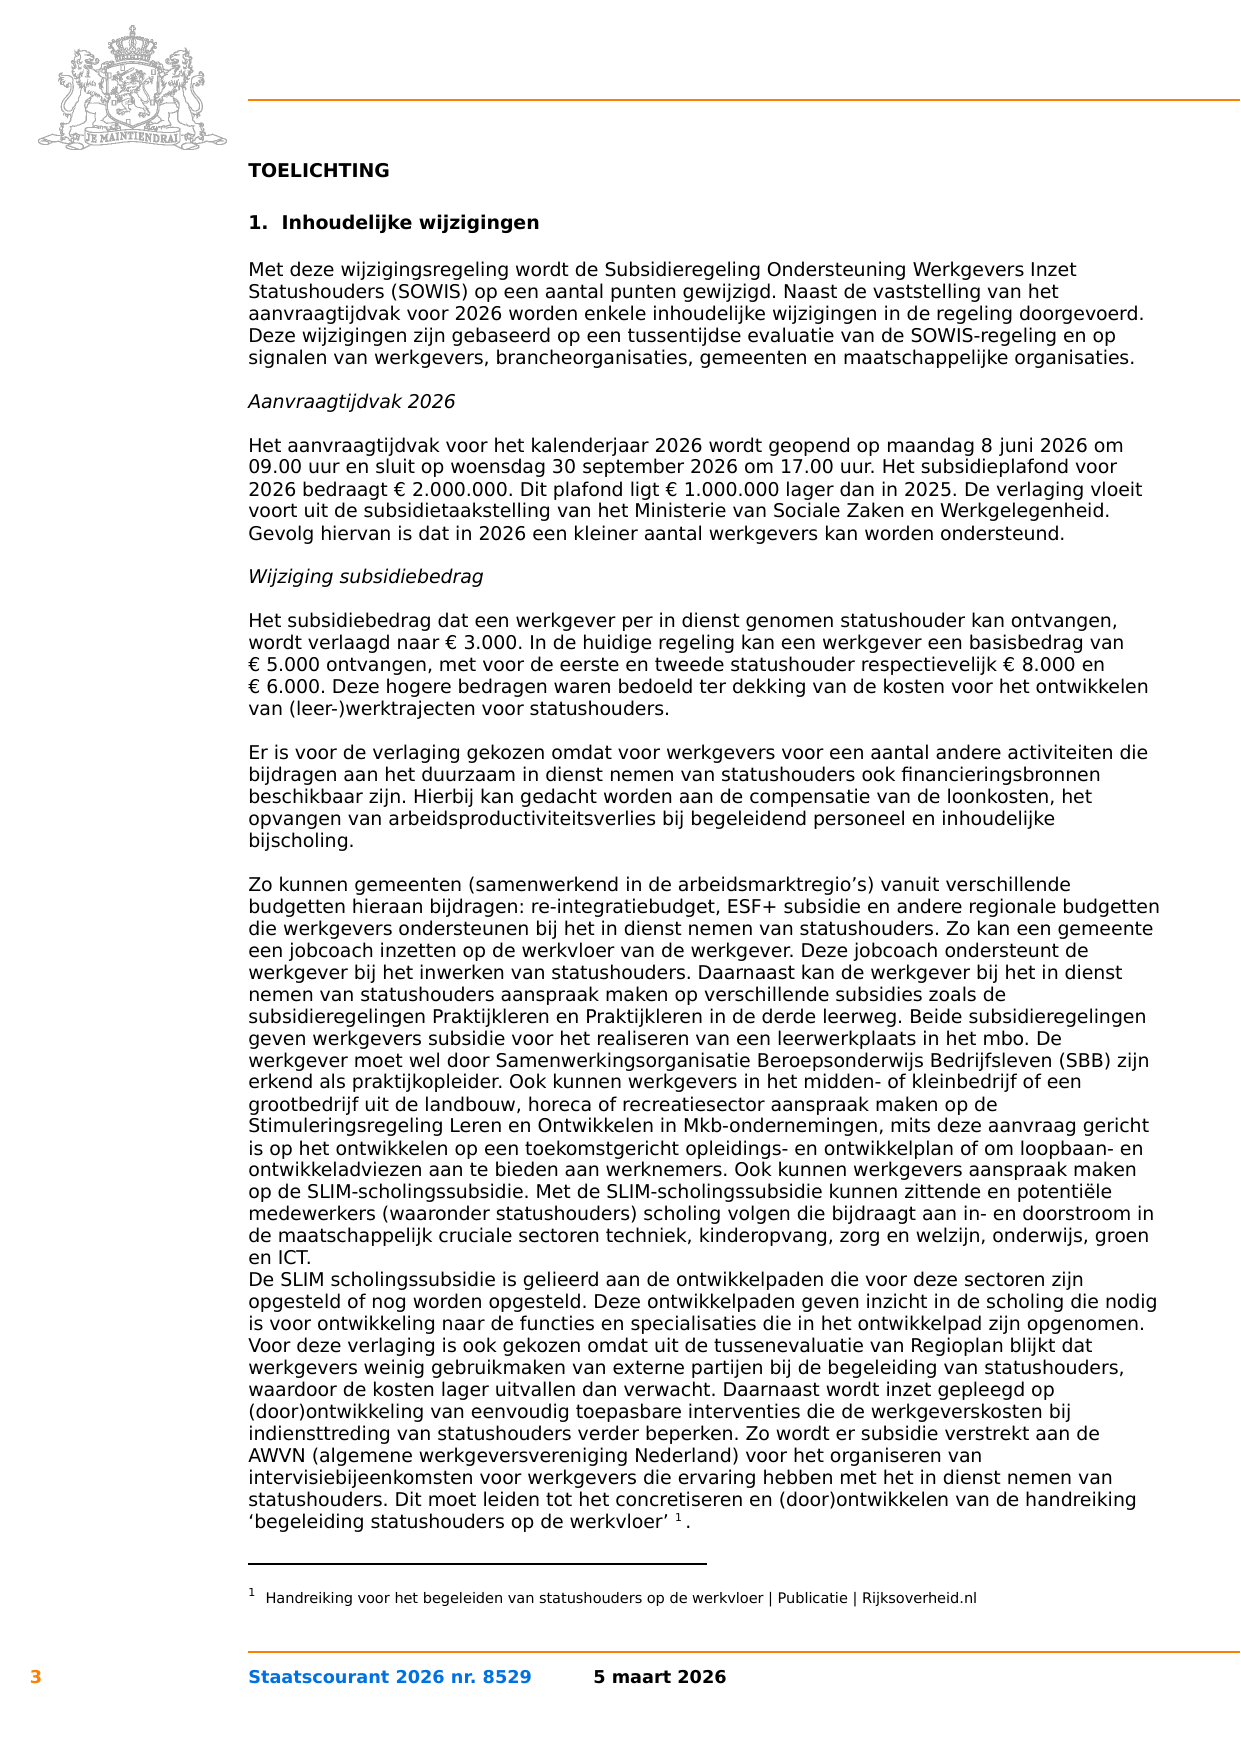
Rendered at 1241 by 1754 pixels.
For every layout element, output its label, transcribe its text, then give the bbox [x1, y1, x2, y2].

text Met deze wijzigingsregeling wordt de Subsidieregeling Ondersteuning Werkgevers Inzet Statushouders (SOWIS) op een aantal punten gewijzigd. Naast de vaststelling van het aanvraagtijdvak voor 2026 worden enkele inhoudelijke wijzigingen in de regeling doorgevoerd. Deze wijzigingen zijn gebaseerd op een tussentijdse evaluatie van de SOWIS-regeling en op signalen van werkgevers, brancheorganisaties, gemeenten en maatschappelijke organisaties. [248, 259, 1163, 369]
text Het aanvraagtijdvak voor het kalenderjaar 2026 wordt geopend op maandag 8 juni 2026 om 09.00 uur en sluit op woensdag 30 september 2026 om 17.00 uur. Het subsidieplafond voor 2026 bedraagt € 2.000.000. Dit plafond ligt € 1.000.000 lager dan in 2025. De verlaging vloeit voort uit de subsidietaakstelling van het Ministerie van Sociale Zaken en Werkgelegenheid. Gevolg hiervan is dat in 2026 een kleiner aantal werkgevers kan worden ondersteund. [248, 434, 1163, 544]
picture [38, 25, 227, 150]
text Er is voor de verlaging gekozen omdat voor werkgevers voor een aantal andere activiteiten die bijdragen aan het duurzaam in dienst nemen van statushouders ook financieringsbronnen beschikbaar zijn. Hierbij kan gedacht worden aan de compensatie van de loonkosten, het opvangen van arbeidsproductiviteitsverlies bij begeleidend personeel en inhoudelijke bijscholing. [248, 742, 1163, 852]
text Het subsidiebedrag dat een werkgever per in dienst genomen statushouder kan ontvangen, wordt verlaagd naar € 3.000. In de huidige regeling kan een werkgever een basisbedrag van € 5.000 ontvangen, met voor de eerste en tweede statushouder respectievelijk € 8.000 en € 6.000. Deze hogere bedragen waren bedoeld ter dekking van de kosten voor het ontwikkelen van (leer-)werktrajecten voor statushouders. [248, 610, 1163, 720]
subtitle Wijziging subsidiebedrag [248, 566, 1163, 588]
text Zo kunnen gemeenten (samenwerkend in de arbeidsmarktregio’s) vanuit verschillende budgetten hieraan bijdragen: re-integratiebudget, ESF+ subsidie en andere regionale budgetten die werkgevers ondersteunen bij het in dienst nemen van statushouders. Zo kan een gemeente een jobcoach inzetten op de werkvloer van de werkgever. Deze jobcoach ondersteunt de werkgever bij het inwerken van statushouders. Daarnaast kan de werkgever bij het in dienst nemen van statushouders aanspraak maken op verschillende subsidies zoals de subsidieregelingen Praktijkleren en Praktijkleren in de derde leerweg. Beide subsidieregelingen geven werkgevers subsidie voor het realiseren van een leerwerkplaats in het mbo. De werkgever moet wel door Samenwerkingsorganisatie Beroepsonderwijs Bedrijfsleven (SBB) zijn erkend als praktijkopleider. Ook kunnen werkgevers in het midden- of kleinbedrijf of een grootbedrijf uit de landbouw, horeca of recreatiesector aanspraak maken op de Stimuleringsregeling Leren en Ontwikkelen in Mkb-ondernemingen, mits deze aanvraag gericht is op het ontwikkelen op een toekomstgericht opleidings- en ontwikkelplan of om loopbaan- en ontwikkeladviezen aan te bieden aan werknemers. Ook kunnen werkgevers aanspraak maken op de SLIM-scholingssubsidie. Met de SLIM-scholingssubsidie kunnen zittende en potentiële medewerkers (waaronder statushouders) scholing volgen die bijdraagt aan in- en doorstroom in de maatschappelijk cruciale sectoren techniek, kinderopvang, zorg en welzijn, onderwijs, groen en ICT. [248, 874, 1163, 1269]
subtitle Aanvraagtijdvak 2026 [248, 391, 1163, 413]
text De SLIM scholingssubsidie is gelieerd aan de ontwikkelpaden die voor deze sectoren zijn opgesteld of nog worden opgesteld. Deze ontwikkelpaden geven inzicht in de scholing die nodig is voor ontwikkeling naar de functies en specialisaties die in het ontwikkelpad zijn opgenomen. Voor deze verlaging is ook gekozen omdat uit de tussenevaluatie van Regioplan blijkt dat werkgevers weinig gebruikmaken van externe partijen bij de begeleiding van statushouders, waardoor de kosten lager uitvallen dan verwacht. Daarnaast wordt inzet gepleegd op (door)ontwikkeling van eenvoudig toepasbare interventies die de werkgeverskosten bij indiensttreding van statushouders verder beperken. Zo wordt er subsidie verstrekt aan de AWVN (algemene werkgeversvereniging Nederland) voor het organiseren van intervisiebijeenkomsten voor werkgevers die ervaring hebben met het in dienst nemen van statushouders. Dit moet leiden tot het concretiseren en (door)ontwikkelen van de handreiking ‘begeleiding statushouders op de werkvloer’ . [248, 1269, 1163, 1533]
text Handreiking voor het begeleiden van statushouders op de werkvloer | Publicatie | Rijksoverheid.nl [248, 1586, 1163, 1608]
subtitle TOELICHTING [248, 160, 1163, 182]
subtitle 1. Inhoudelijke wijzigingen [248, 212, 1163, 234]
